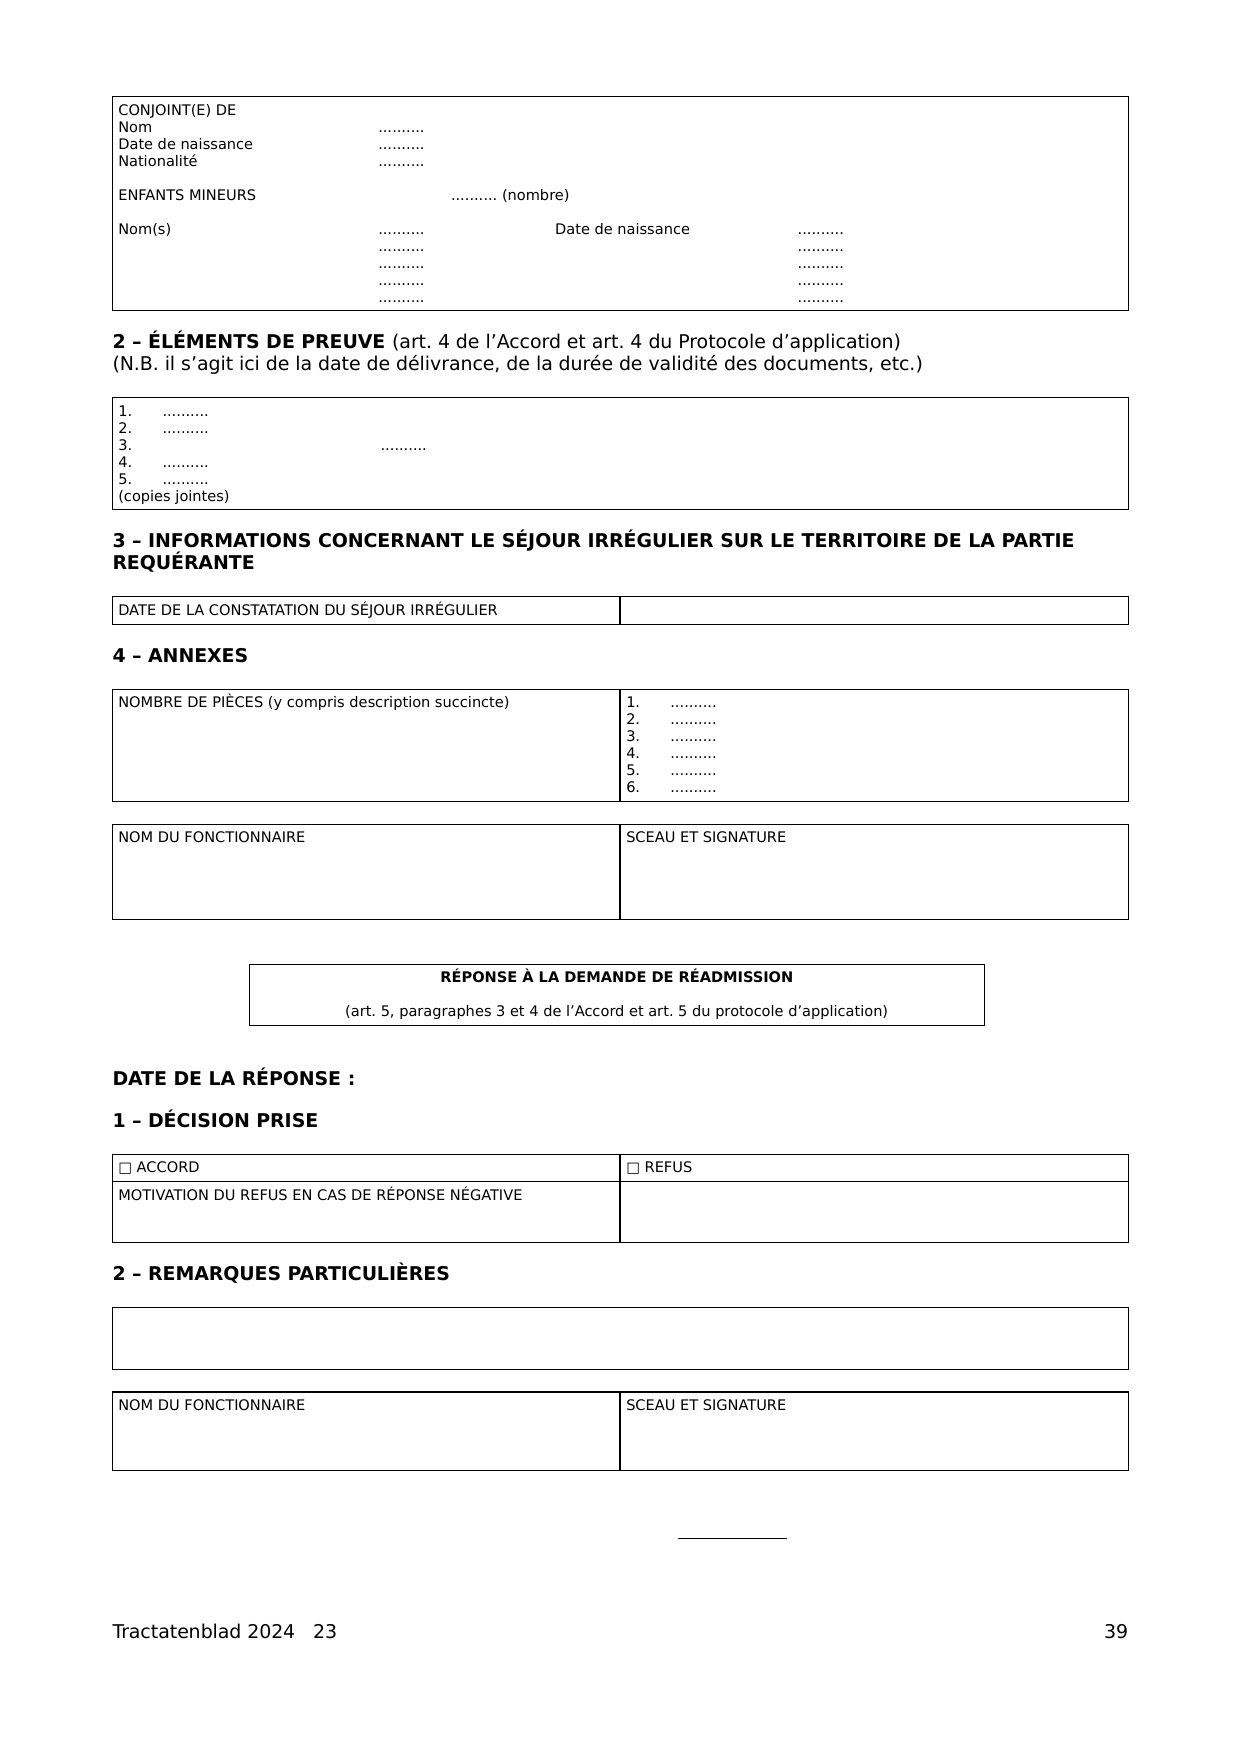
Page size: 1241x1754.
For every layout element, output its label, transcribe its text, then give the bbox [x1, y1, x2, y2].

table_cell Nationalité [113, 153, 372, 169]
table_cell [113, 238, 372, 254]
text (N.B. il s’agit ici de la date de délivrance, de la durée de validité des documents, etc.) [112, 353, 1128, 375]
table_cell [792, 136, 1128, 153]
table_cell .......... [664, 779, 1128, 801]
table_cell [549, 204, 575, 221]
table_cell (copies jointes) [113, 488, 374, 509]
table_cell [374, 488, 1128, 509]
table_cell [621, 1414, 1128, 1431]
table_cell [549, 238, 575, 254]
table_cell [374, 471, 1128, 488]
table_cell .......... [664, 728, 1128, 745]
table_cell [792, 187, 1128, 203]
table_cell [113, 271, 372, 288]
table_cell 6. [621, 779, 664, 801]
table_cell .......... [372, 119, 549, 136]
table_cell .......... [372, 255, 549, 271]
table_cell .......... [372, 289, 549, 310]
table_header NOM DU FONCTIONNAIRE [113, 825, 619, 846]
table_cell [113, 846, 619, 863]
table_header .......... [156, 398, 374, 420]
table_header [575, 97, 792, 119]
table_cell 5. [621, 762, 664, 779]
table_cell ENFANTS MINEURS [113, 187, 372, 203]
table_cell [549, 136, 575, 153]
table_cell .......... [372, 271, 549, 288]
table_cell .......... [664, 762, 1128, 779]
table_cell RÉPONSE À LA DEMANDE DE RÉADMISSION [250, 965, 984, 986]
table_cell [113, 880, 619, 897]
table_cell .......... [792, 238, 1128, 254]
table_cell [549, 271, 575, 288]
table_cell [549, 170, 575, 187]
table_cell [575, 289, 792, 310]
table_header □ REFUS [621, 1155, 1128, 1181]
table_header 1. [621, 690, 664, 711]
table_cell [549, 153, 575, 169]
table_cell .......... [792, 289, 1128, 310]
table_cell [549, 119, 575, 136]
table_cell [575, 119, 792, 136]
table_cell [113, 170, 372, 187]
table_cell [985, 986, 1128, 1003]
table_cell .......... [664, 711, 1128, 728]
table_header [112, 942, 249, 963]
text DATE DE LA RÉPONSE : [112, 1068, 1128, 1089]
table_cell [372, 204, 549, 221]
table_cell .......... [664, 745, 1128, 762]
table_cell [792, 153, 1128, 169]
text 3 – INFORMATIONS CONCERNANT LE SÉJOUR IRRÉGULIER SUR LE TERRITOIRE DE LA PARTIE REQUÉRANTE [112, 530, 1128, 574]
table_cell 2. [113, 420, 156, 437]
table_cell [112, 986, 249, 1003]
table_cell 3. [113, 437, 156, 454]
table_header □ ACCORD [113, 1155, 619, 1181]
table_cell [792, 170, 1128, 187]
table_header .......... [664, 690, 1128, 711]
table_cell [575, 204, 792, 221]
table_cell .......... [156, 454, 374, 471]
table_header 1. [113, 398, 156, 420]
text 2 – ÉLÉMENTS DE PREUVE (art. 4 de l’Accord et art. 4 du Protocole d’application) [112, 331, 1128, 353]
table_cell .......... [792, 255, 1128, 271]
table_cell [621, 863, 1128, 880]
table_cell [113, 1347, 1128, 1368]
table_cell [792, 204, 1128, 221]
table_cell [985, 1003, 1128, 1025]
table_header [374, 398, 1128, 420]
table_cell 2. [621, 711, 664, 728]
table_cell .......... (nombre) [372, 187, 575, 203]
table_cell [113, 897, 619, 919]
table_cell [575, 136, 792, 153]
table_cell [575, 238, 792, 254]
table_cell 5. [113, 471, 156, 488]
table_cell MOTIVATION DU REFUS EN CAS DE RÉPONSE NÉGATIVE [113, 1182, 619, 1203]
table_cell .......... [372, 153, 549, 169]
table_header SCEAU ET SIGNATURE [621, 1393, 1128, 1414]
table_cell .......... [156, 420, 374, 437]
table_cell .......... [792, 271, 1128, 288]
table_cell [374, 454, 1128, 471]
table_cell [113, 204, 372, 221]
table_header DATE DE LA CONSTATATION DU SÉJOUR IRRÉGULIER [113, 597, 619, 623]
table_header CONJOINT(E) DE [113, 97, 372, 119]
table_cell [621, 846, 1128, 863]
table_cell Nom(s) [113, 221, 372, 237]
table_cell .......... [792, 221, 1128, 237]
table_cell [113, 779, 619, 801]
table_header NOM DU FONCTIONNAIRE [113, 1393, 619, 1414]
table_cell [113, 1330, 1128, 1347]
table_cell .......... [156, 471, 374, 488]
table_cell Nom [113, 119, 372, 136]
table_cell [621, 1204, 1128, 1221]
table_cell 3. [621, 728, 664, 745]
table_cell [112, 1025, 249, 1048]
table_cell [156, 437, 374, 454]
table_cell (art. 5, paragraphes 3 et 4 de l’Accord et art. 5 du protocole d’application) [250, 1003, 984, 1025]
table_cell [113, 745, 619, 762]
table_cell [113, 762, 619, 779]
table_cell .......... [372, 136, 549, 153]
table_cell [113, 728, 619, 745]
table_cell [549, 289, 575, 310]
table_cell [621, 1182, 1128, 1203]
text 1 – DÉCISION PRISE [112, 1109, 1128, 1132]
table_cell .......... [372, 221, 549, 237]
table_header SCEAU ET SIGNATURE [621, 825, 1128, 846]
table_cell [575, 255, 792, 271]
table_header [549, 97, 575, 119]
table_cell [575, 153, 792, 169]
table_cell 4. [621, 745, 664, 762]
table_cell [985, 964, 1128, 986]
table_cell [249, 1026, 984, 1048]
table_cell [112, 964, 249, 986]
table_cell Date de naissance [549, 221, 792, 237]
table_cell [621, 1448, 1128, 1470]
table_cell [549, 255, 575, 271]
table_cell [374, 420, 1128, 437]
table_cell [621, 1431, 1128, 1448]
table_header [984, 942, 1128, 963]
table_header [113, 1308, 1128, 1330]
table_cell [113, 1204, 619, 1221]
table_cell [372, 170, 549, 187]
table_cell [575, 170, 792, 187]
table_cell [113, 863, 619, 880]
table_cell [621, 1221, 1128, 1242]
table_cell 4. [113, 454, 156, 471]
table_cell [575, 271, 792, 288]
table_cell [113, 1448, 619, 1470]
table_cell Date de naissance [113, 136, 372, 153]
table_cell [575, 187, 792, 203]
table_cell [984, 1025, 1128, 1048]
table_cell [113, 1221, 619, 1242]
table_cell [792, 119, 1128, 136]
table_cell [113, 1431, 619, 1448]
table_cell [113, 255, 372, 271]
table_cell .......... [372, 238, 549, 254]
table_header [792, 97, 1128, 119]
text 2 – REMARQUES PARTICULIÈRES [112, 1263, 1128, 1285]
table_cell [113, 289, 372, 310]
text 4 – ANNEXES [112, 644, 1128, 667]
table_header [249, 942, 984, 963]
table_cell .......... [374, 437, 1128, 454]
table_cell [112, 1003, 249, 1025]
table_cell [621, 880, 1128, 897]
table_header [621, 597, 1128, 623]
table_cell [621, 897, 1128, 919]
table_header NOMBRE DE PIÈCES (y compris description succincte) [113, 690, 619, 711]
table_cell [113, 711, 619, 728]
table_cell [113, 1414, 619, 1431]
table_cell [250, 986, 984, 1003]
table_header [372, 97, 549, 119]
